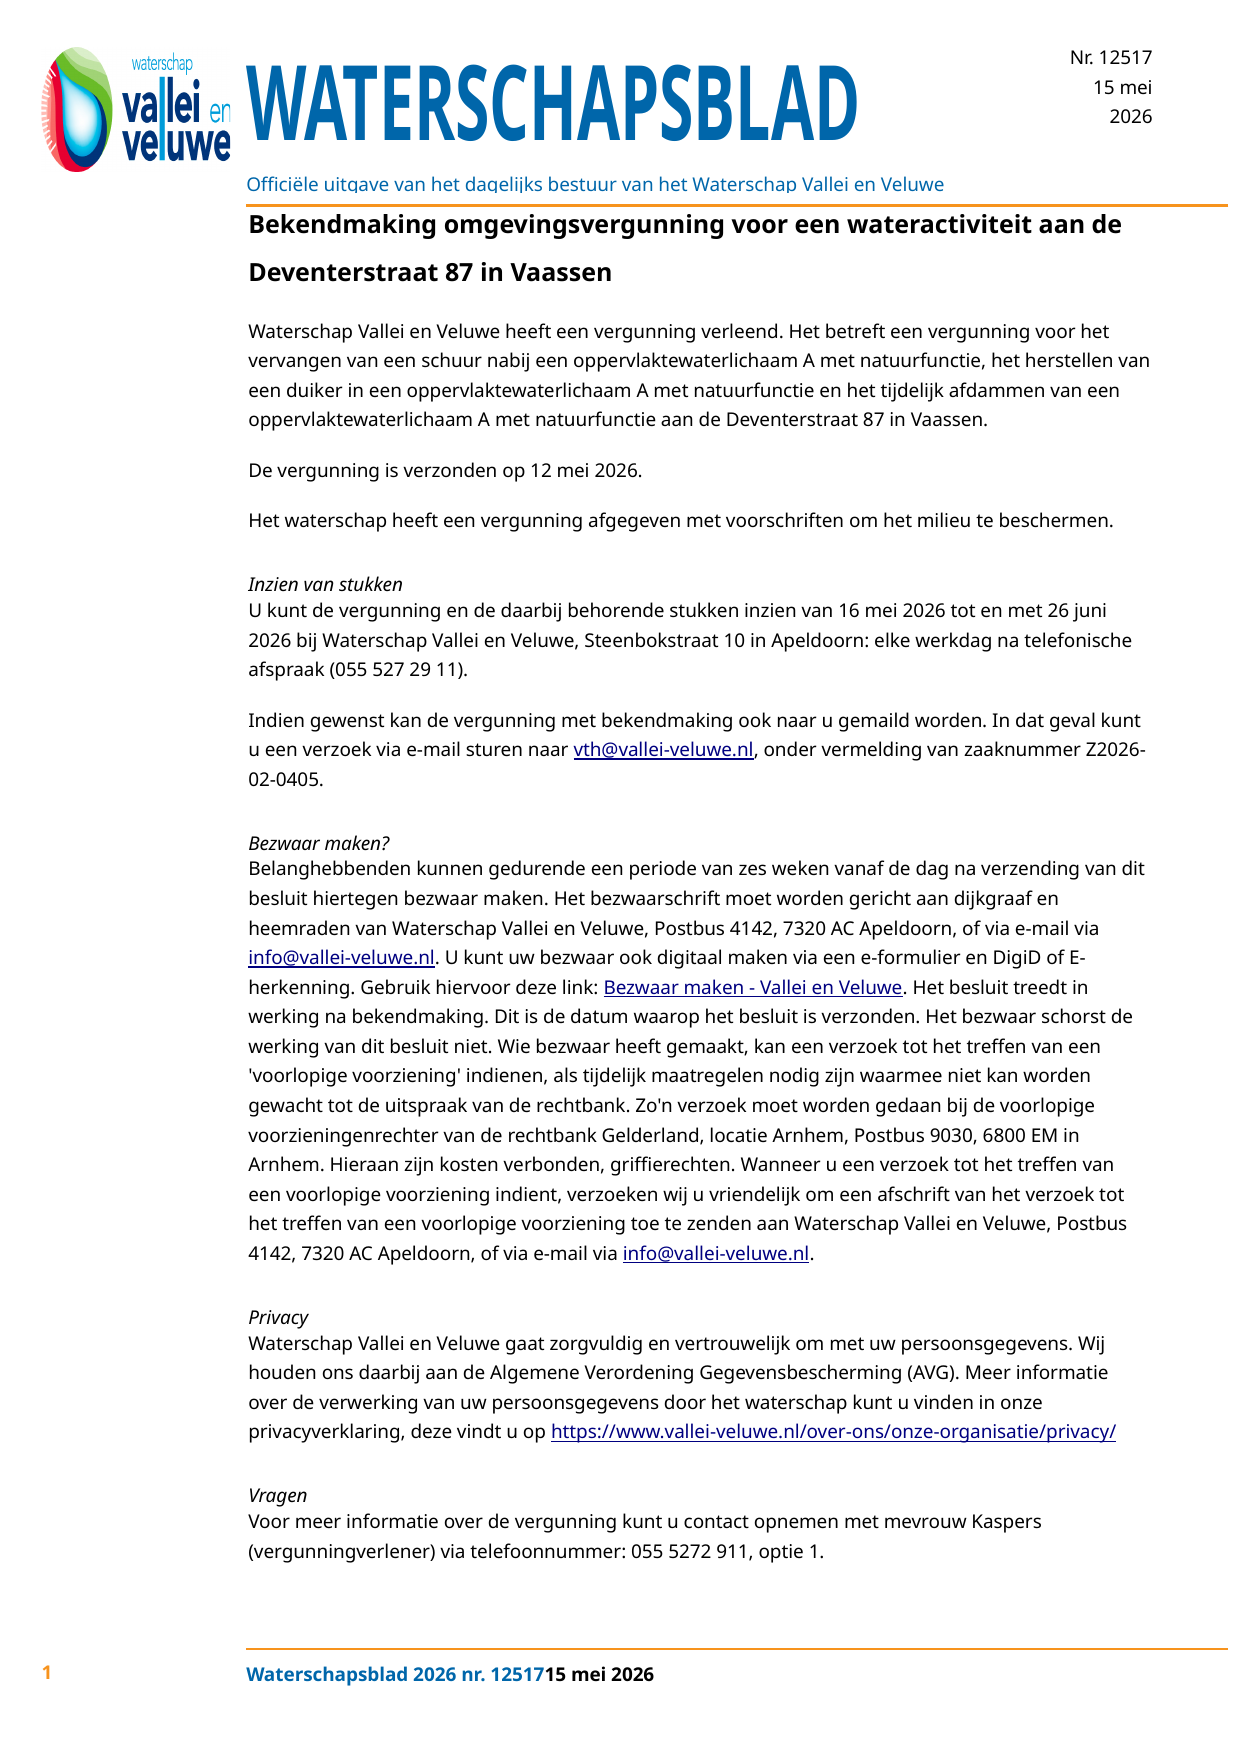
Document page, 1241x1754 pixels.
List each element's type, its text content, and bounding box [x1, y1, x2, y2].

text De vergunning is verzonden op 12 mei 2026. [248, 457, 1152, 483]
text Bezwaar maken? [248, 830, 1152, 856]
text Voor meer informatie over de vergunning kunt u contact opnemen met mevrouw Kaspers (vergunningverlener) via telefoonnummer: 055 5272 911, optie 1. [248, 1508, 1152, 1564]
text U kunt de vergunning en de daarbij behorende stukken inzien van 16 mei 2026 tot en met 26 juni 2026 bij Waterschap Vallei en Veluwe, Steenbokstraat 10 in Apeldoorn: elke werkdag na telefonische afspraak (055 527 29 11). [248, 597, 1152, 682]
text Privacy [248, 1304, 1152, 1330]
text Waterschap Vallei en Veluwe gaat zorgvuldig en vertrouwelijk om met uw persoonsgegevens. Wij houden ons daarbij aan de Algemene Verordening Gegevensbescherming (AVG). Meer informatie over de verwerking van uw persoonsgegevens door het waterschap kunt u vinden in onze privacyverklaring, deze vindt u op https://www.vallei-veluwe.nl/over-ons/onze-organisatie/privacy/ [248, 1330, 1152, 1444]
text Bekendmaking omgevingsvergunning voor een wateractiviteit aan de Deventerstraat 87 in Vaassen [248, 207, 1152, 288]
text Belanghebbenden kunnen gedurende een periode van zes weken vanaf de dag na verzending van dit besluit hiertegen bezwaar maken. Het bezwaarschrift moet worden gericht aan dijkgraaf en heemraden van Waterschap Vallei en Veluwe, Postbus 4142, 7320 AC Apeldoorn, of via e-mail via info@vallei-veluwe.nl. U kunt uw bezwaar ook digitaal maken via een e-formulier en DigiD of E-herkenning. Gebruik hiervoor deze link: Bezwaar maken - Vallei en Veluwe. Het besluit treedt in werking na bekendmaking. Dit is de datum waarop het besluit is verzonden. Het bezwaar schorst de werking van dit besluit niet. Wie bezwaar heeft gemaakt, kan een verzoek tot het treffen van een 'voorlopige voorziening' indienen, als tijdelijk maatregelen nodig zijn waarmee niet kan worden gewacht tot de uitspraak van de rechtbank. Zo'n verzoek moet worden gedaan bij de voorlopige voorzieningenrechter van de rechtbank Gelderland, locatie Arnhem, Postbus 9030, 6800 EM in Arnhem. Hieraan zijn kosten verbonden, griffierechten. Wanneer u een verzoek tot het treffen van een voorlopige voorziening indient, verzoeken wij u vriendelijk om een afschrift van het verzoek tot het treffen van een voorlopige voorziening toe te zenden aan Waterschap Vallei en Veluwe, Postbus 4142, 7320 AC Apeldoorn, of via e-mail via info@vallei-veluwe.nl. [248, 856, 1152, 1266]
text Vragen [248, 1483, 1152, 1508]
picture [41, 47, 231, 172]
text Inzien van stukken [248, 571, 1152, 597]
text Het waterschap heeft een vergunning afgegeven met voorschriften om het milieu te beschermen. [248, 507, 1152, 533]
text Indien gewenst kan de vergunning met bekendmaking ook naar u gemaild worden. In dat geval kunt u een verzoek via e-mail sturen naar vth@vallei-veluwe.nl, onder vermelding van zaaknummer Z2026-02-0405. [248, 707, 1152, 792]
text Waterschap Vallei en Veluwe heeft een vergunning verleend. Het betreft een vergunning voor het vervangen van een schuur nabij een oppervlaktewaterlichaam A met natuurfunctie, het herstellen van een duiker in een oppervlaktewaterlichaam A met natuurfunctie en het tijdelijk afdammen van een oppervlaktewaterlichaam A met natuurfunctie aan de Deventerstraat 87 in Vaassen. [248, 318, 1152, 432]
